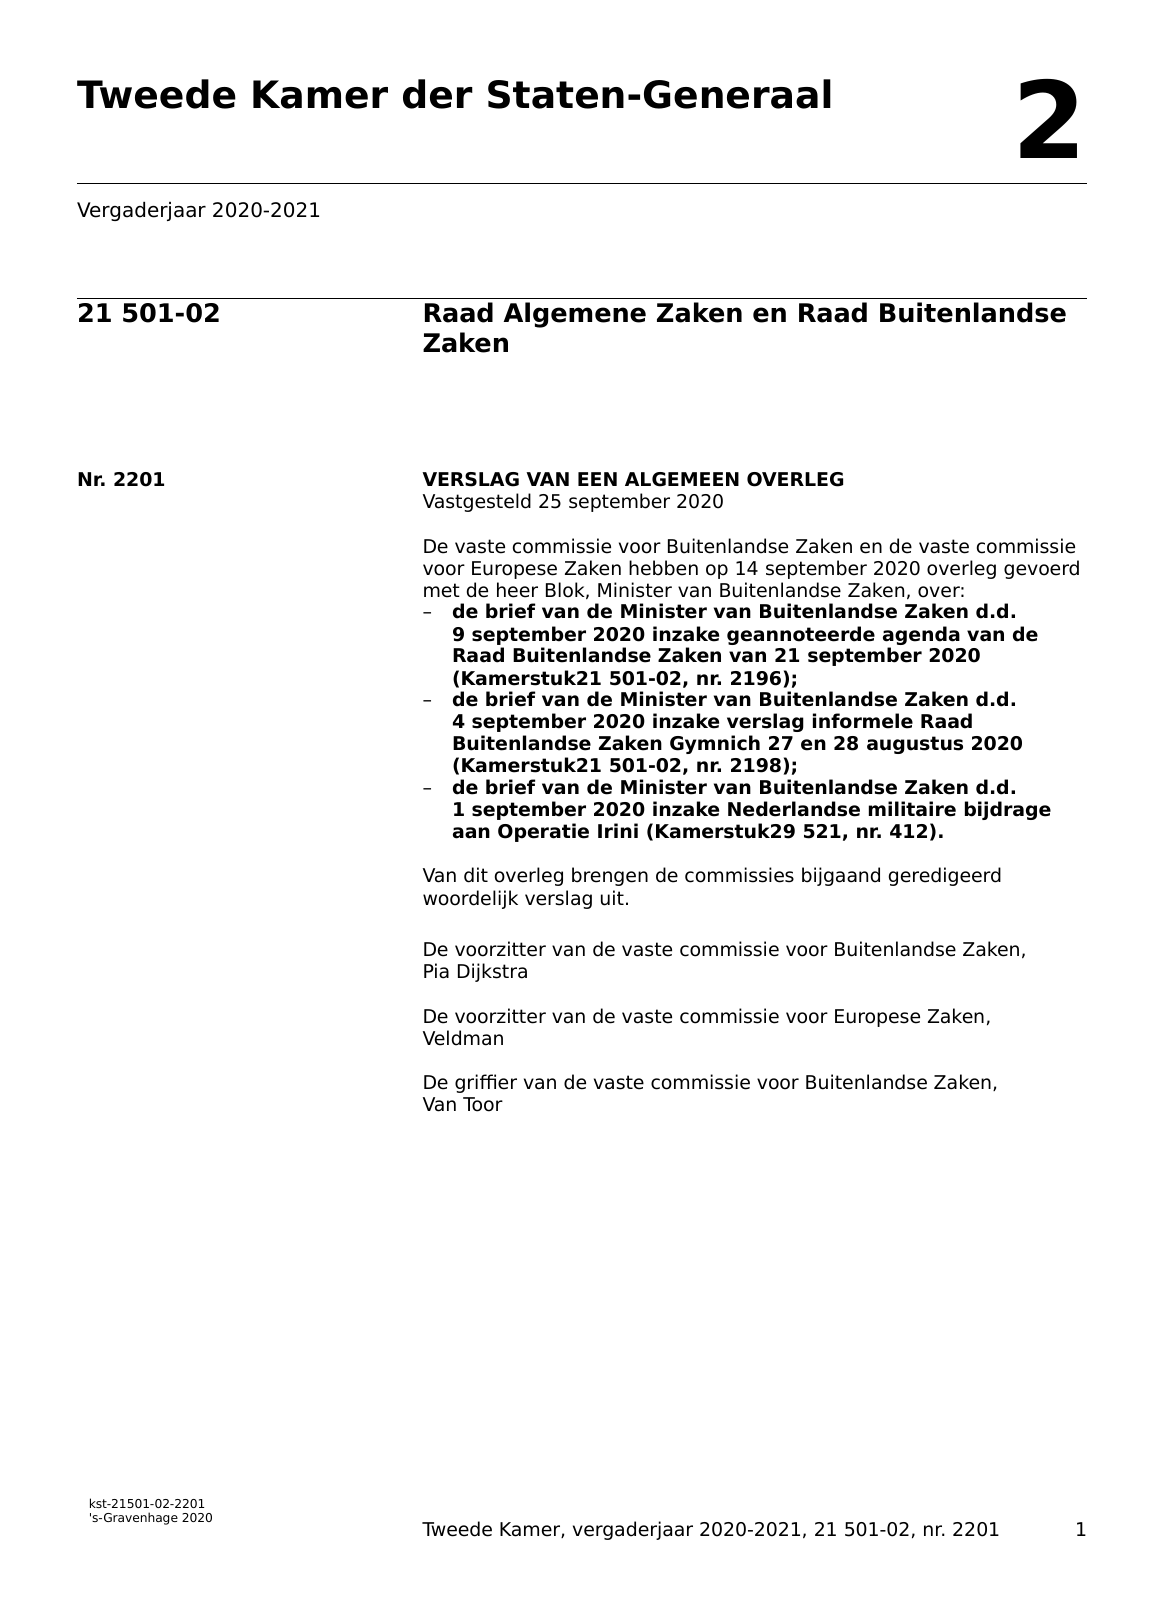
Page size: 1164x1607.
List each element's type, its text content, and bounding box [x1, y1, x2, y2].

text De griffier van de vaste commissie voor Buitenlandse Zaken, Van Toor [422, 1072, 1087, 1116]
text De voorzitter van de vaste commissie voor Europese Zaken, Veldman [422, 1006, 1087, 1049]
subtitle Nr. 2201 VERSLAG VAN EEN ALGEMEEN OVERLEG [77, 469, 1087, 491]
text De voorzitter van de vaste commissie voor Buitenlandse Zaken, Pia Dijkstra [422, 939, 1087, 983]
text De vaste commissie voor Buitenlandse Zaken en de vaste commissie voor Europese Zaken hebben op 14 september 2020 overleg gevoerd met de heer Blok, Minister van Buitenlandse Zaken, over: [422, 536, 1087, 601]
table_cell Vergaderjaar 2020-2021 [77, 184, 1087, 298]
table_header 2 [886, 59, 1087, 183]
table_header Tweede Kamer der Staten-Generaal [77, 59, 886, 183]
text kst-21501-02-2201 [88, 1497, 323, 1511]
text – de brief van de Minister van Buitenlandse Zaken d.d. 1 september 2020 inzake Nederlandse militaire bijdrage aan Operatie Irini (Kamerstuk29 521, nr. 412). [422, 777, 1087, 843]
text 's-Gravenhage 2020 [88, 1511, 323, 1525]
text – de brief van de Minister van Buitenlandse Zaken d.d. 9 september 2020 inzake geannoteerde agenda van de Raad Buitenlandse Zaken van 21 september 2020 (Kamerstuk21 501-02, nr. 2196); [422, 601, 1087, 689]
text Van dit overleg brengen de commissies bijgaand geredigeerd woordelijk verslag uit. [422, 865, 1087, 909]
text Vastgesteld 25 september 2020 [422, 491, 1087, 513]
text – de brief van de Minister van Buitenlandse Zaken d.d. 4 september 2020 inzake verslag informele Raad Buitenlandse Zaken Gymnich 27 en 28 augustus 2020 (Kamerstuk21 501-02, nr. 2198); [422, 689, 1087, 777]
subtitle 21 501-02 Raad Algemene Zaken en Raad Buitenlandse Zaken [77, 299, 1087, 358]
